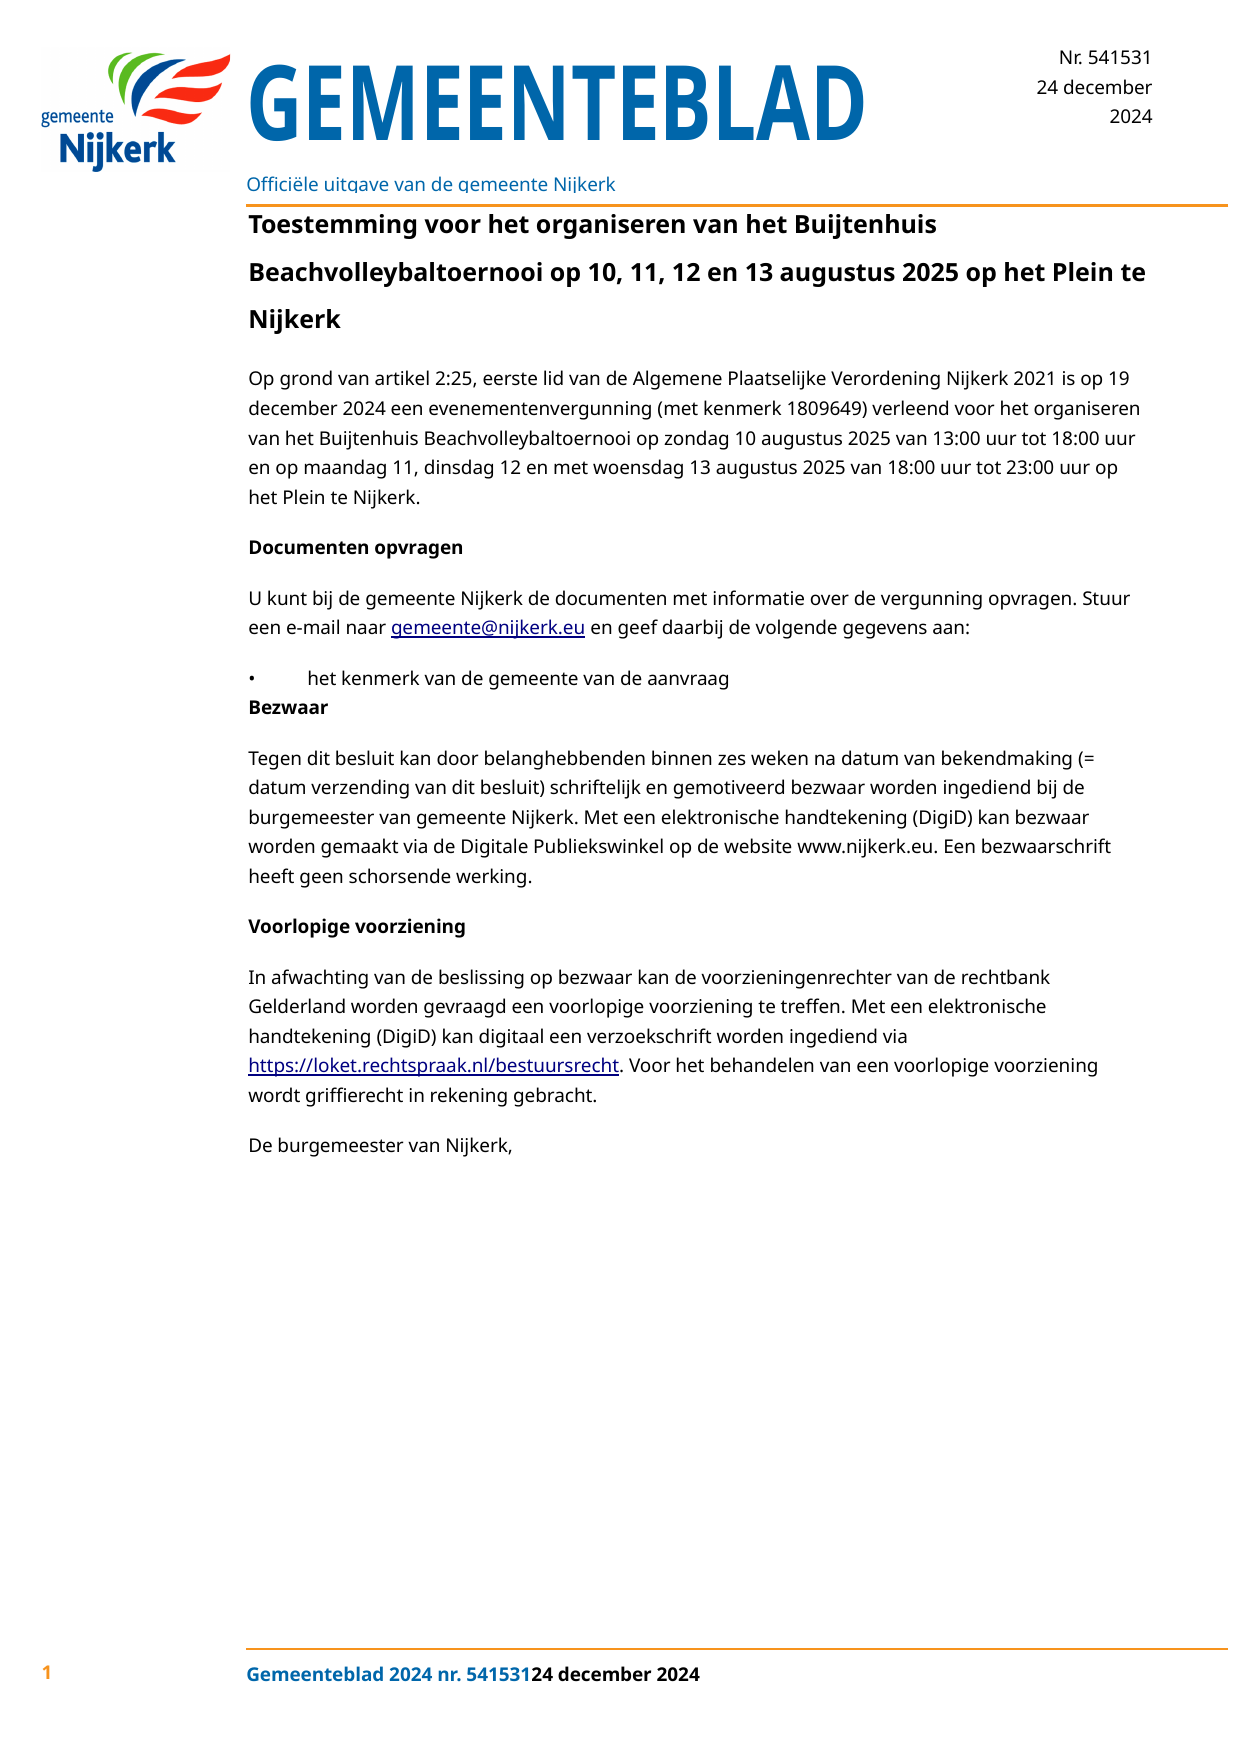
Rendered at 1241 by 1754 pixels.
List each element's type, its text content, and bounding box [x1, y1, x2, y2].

text Op grond van artikel 2:25, eerste lid van de Algemene Plaatselijke Verordening Nijkerk 2021 is op 19 december 2024 een evenementenvergunning (met kenmerk 1809649) verleend voor het organiseren van het Buijtenhuis Beachvolleybaltoernooi op zondag 10 augustus 2025 van 13:00 uur tot 18:00 uur en op maandag 11, dinsdag 12 en met woensdag 13 augustus 2025 van 18:00 uur tot 23:00 uur op het Plein te Nijkerk. [248, 366, 1152, 509]
list het kenmerk van de gemeente van de aanvraag [248, 665, 1152, 690]
text In afwachting van de beslissing op bezwaar kan de voorzieningenrechter van de rechtbank Gelderland worden gevraagd een voorlopige voorziening te treffen. Met een elektronische handtekening (DigiD) kan digitaal een verzoekschrift worden ingediend via https://loket.rechtspraak.nl/bestuursrecht. Voor het behandelen van een voorlopige voorziening wordt griffierecht in rekening gebracht. [248, 964, 1152, 1108]
text Bezwaar [248, 694, 1152, 720]
text Toestemming voor het organiseren van het Buijtenhuis Beachvolleybaltoernooi op 10, 11, 12 en 13 augustus 2025 op het Plein te Nijkerk [248, 207, 1152, 336]
picture [41, 47, 231, 172]
text Tegen dit besluit kan door belanghebbenden binnen zes weken na datum van bekendmaking (= datum verzending van dit besluit) schriftelijk en gemotiveerd bezwaar worden ingediend bij de burgemeester van gemeente Nijkerk. Met een elektronische handtekening (DigiD) kan bezwaar worden gemaakt via de Digitale Publiekswinkel op de website www.nijkerk.eu. Een bezwaarschrift heeft geen schorsende werking. [248, 745, 1152, 889]
text Documenten opvragen [248, 534, 1152, 560]
text Voorlopige voorziening [248, 913, 1152, 939]
text De burgemeester van Nijkerk, [248, 1133, 1152, 1158]
text U kunt bij de gemeente Nijkerk de documenten met informatie over de vergunning opvragen. Stuur een e-mail naar gemeente@nijkerk.eu en geef daarbij de volgende gegevens aan: [248, 585, 1152, 640]
